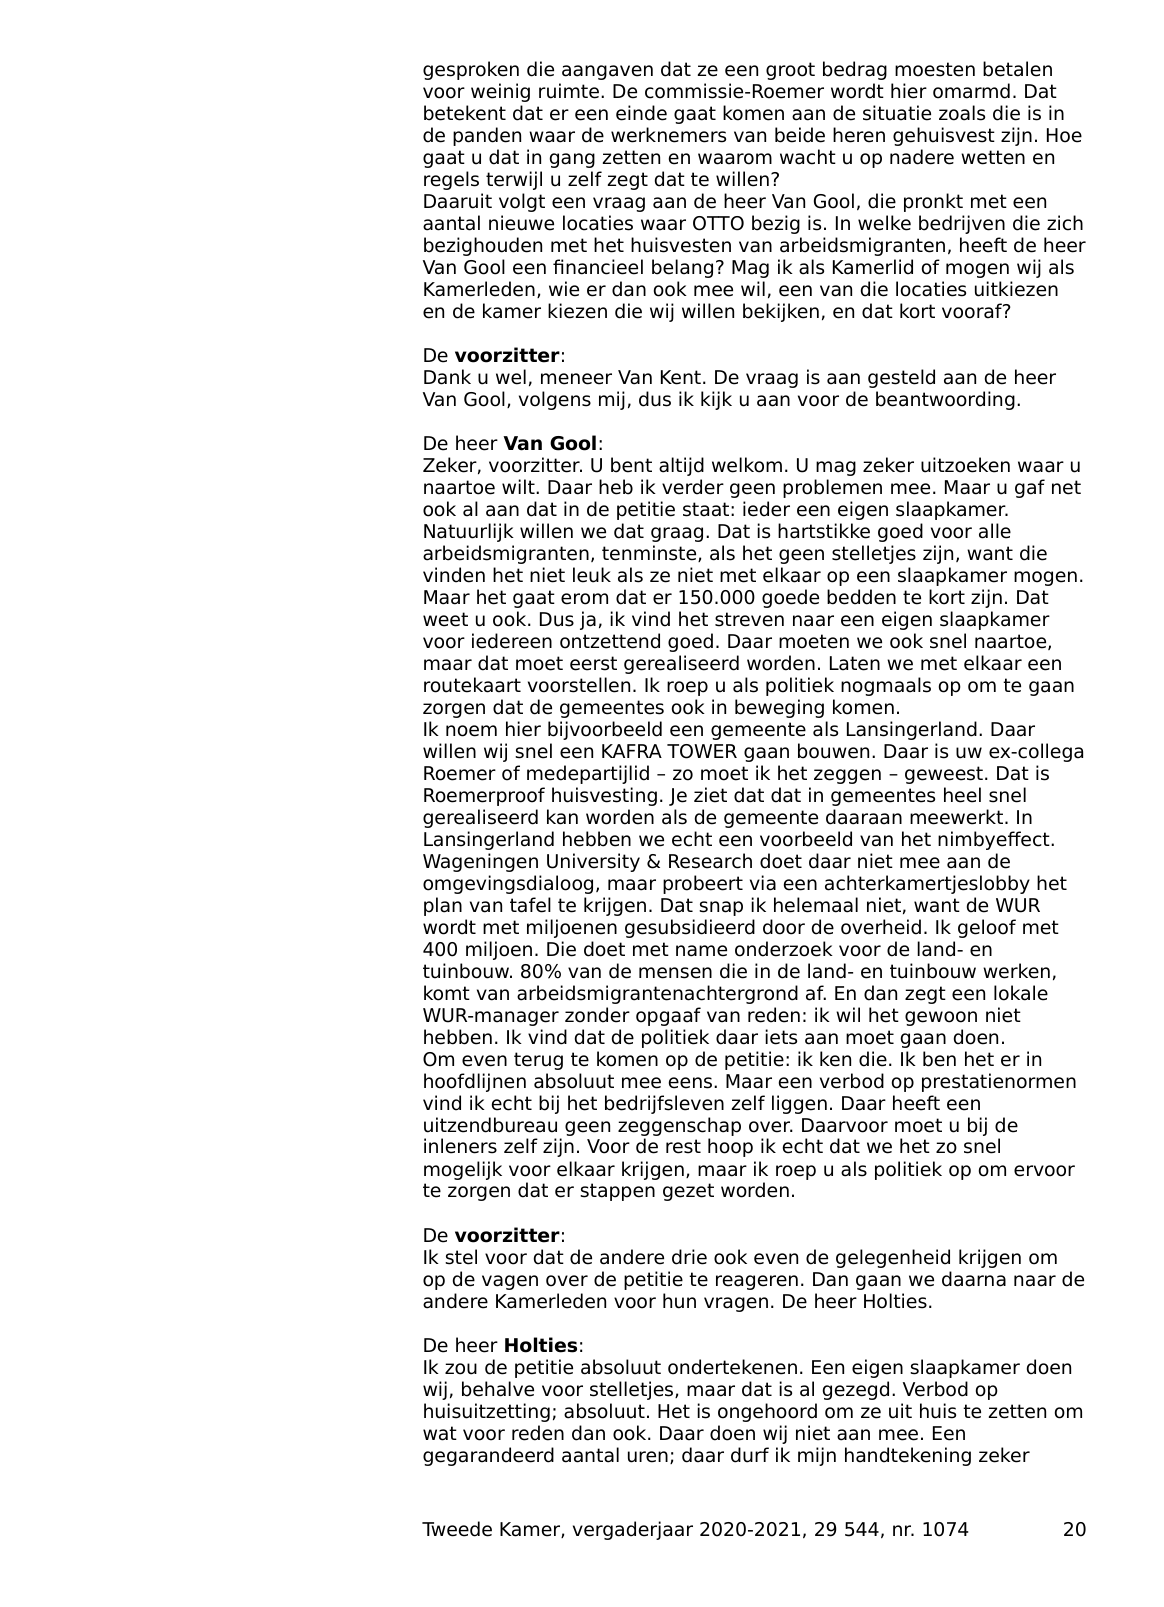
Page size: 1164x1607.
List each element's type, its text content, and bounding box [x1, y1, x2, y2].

text Daaruit volgt een vraag aan de heer Van Gool, die pronkt met een aantal nieuwe locaties waar OTTO bezig is. In welke bedrijven die zich bezighouden met het huisvesten van arbeidsmigranten, heeft de heer Van Gool een financieel belang? Mag ik als Kamerlid of mogen wij als Kamerleden, wie er dan ook mee wil, een van die locaties uitkiezen en de kamer kiezen die wij willen bekijken, en dat kort vooraf? [422, 191, 1087, 323]
text Om even terug te komen op de petitie: ik ken die. Ik ben het er in hoofdlijnen absoluut mee eens. Maar een verbod op prestatienormen vind ik echt bij het bedrijfsleven zelf liggen. Daar heeft een uitzendbureau geen zeggenschap over. Daarvoor moet u bij de inleners zelf zijn. Voor de rest hoop ik echt dat we het zo snel mogelijk voor elkaar krijgen, maar ik roep u als politiek op om ervoor te zorgen dat er stappen gezet worden. [422, 1048, 1087, 1202]
text De heer Holties: [422, 1335, 1087, 1357]
text Dank u wel, meneer Van Kent. De vraag is aan gesteld aan de heer Van Gool, volgens mij, dus ik kijk u aan voor de beantwoording. [422, 367, 1087, 411]
text Ik stel voor dat de andere drie ook even de gelegenheid krijgen om op de vagen over de petitie te reageren. Dan gaan we daarna naar de andere Kamerleden voor hun vragen. De heer Holties. [422, 1247, 1087, 1312]
text gesproken die aangaven dat ze een groot bedrag moesten betalen voor weinig ruimte. De commissie-Roemer wordt hier omarmd. Dat betekent dat er een einde gaat komen aan de situatie zoals die is in de panden waar de werknemers van beide heren gehuisvest zijn. Hoe gaat u dat in gang zetten en waarom wacht u op nadere wetten en regels terwijl u zelf zegt dat te willen? [422, 59, 1087, 191]
text Ik zou de petitie absoluut ondertekenen. Een eigen slaapkamer doen wij, behalve voor stelletjes, maar dat is al gezegd. Verbod op huisuitzetting; absoluut. Het is ongehoord om ze uit huis te zetten om wat voor reden dan ook. Daar doen wij niet aan mee. Een gegarandeerd aantal uren; daar durf ik mijn handtekening zeker [422, 1357, 1087, 1467]
text De heer Van Gool: [422, 433, 1087, 455]
text Ik noem hier bijvoorbeeld een gemeente als Lansingerland. Daar willen wij snel een KAFRA TOWER gaan bouwen. Daar is uw ex-collega Roemer of medepartijlid – zo moet ik het zeggen – geweest. Dat is Roemerproof huisvesting. Je ziet dat dat in gemeentes heel snel gerealiseerd kan worden als de gemeente daaraan meewerkt. In Lansingerland hebben we echt een voorbeeld van het nimbyeffect. Wageningen University & Research doet daar niet mee aan de omgevingsdialoog, maar probeert via een achterkamertjeslobby het plan van tafel te krijgen. Dat snap ik helemaal niet, want de WUR wordt met miljoenen gesubsidieerd door de overheid. Ik geloof met 400 miljoen. Die doet met name onderzoek voor de land- en tuinbouw. 80% van de mensen die in de land- en tuinbouw werken, komt van arbeidsmigrantenachtergrond af. En dan zegt een lokale WUR-manager zonder opgaaf van reden: ik wil het gewoon niet hebben. Ik vind dat de politiek daar iets aan moet gaan doen. [422, 719, 1087, 1048]
text De voorzitter: [422, 345, 1087, 367]
text Zeker, voorzitter. U bent altijd welkom. U mag zeker uitzoeken waar u naartoe wilt. Daar heb ik verder geen problemen mee. Maar u gaf net ook al aan dat in de petitie staat: ieder een eigen slaapkamer. Natuurlijk willen we dat graag. Dat is hartstikke goed voor alle arbeidsmigranten, tenminste, als het geen stelletjes zijn, want die vinden het niet leuk als ze niet met elkaar op een slaapkamer mogen. Maar het gaat erom dat er 150.000 goede bedden te kort zijn. Dat weet u ook. Dus ja, ik vind het streven naar een eigen slaapkamer voor iedereen ontzettend goed. Daar moeten we ook snel naartoe, maar dat moet eerst gerealiseerd worden. Laten we met elkaar een routekaart voorstellen. Ik roep u als politiek nogmaals op om te gaan zorgen dat de gemeentes ook in beweging komen. [422, 455, 1087, 719]
text De voorzitter: [422, 1224, 1087, 1247]
